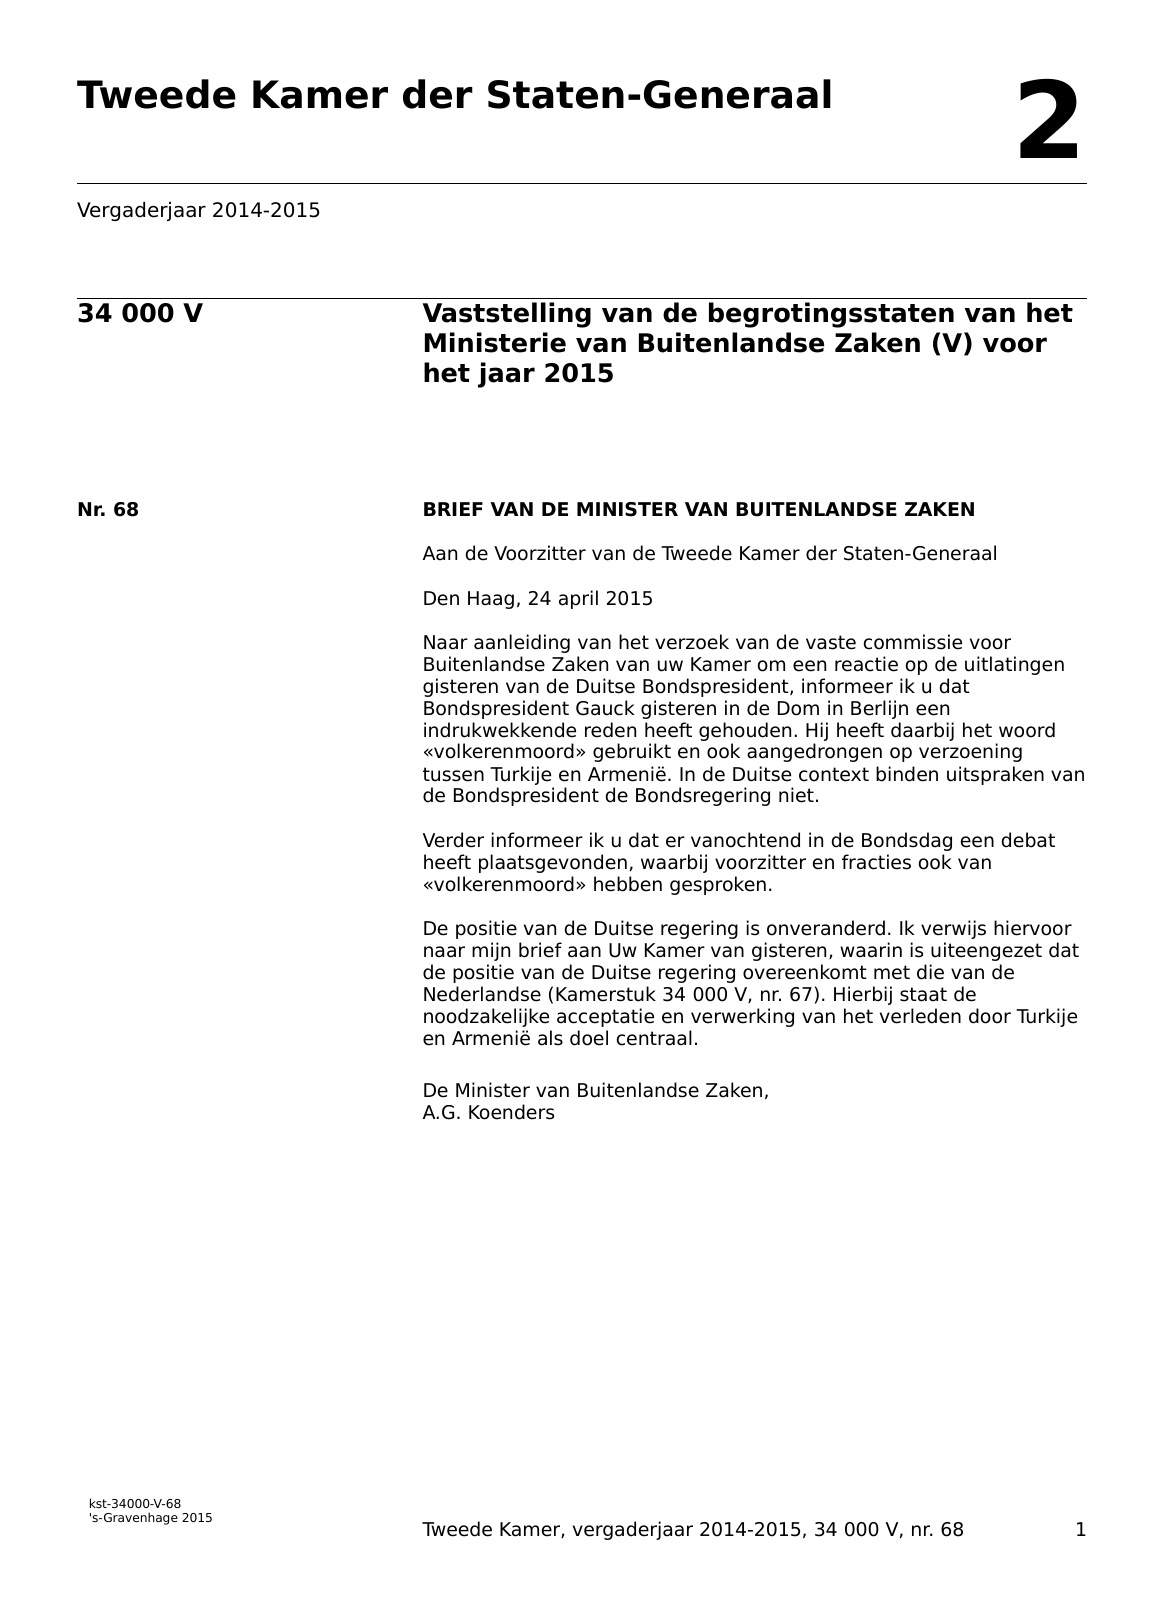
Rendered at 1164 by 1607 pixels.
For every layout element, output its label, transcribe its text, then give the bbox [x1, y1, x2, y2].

text De Minister van Buitenlandse Zaken, A.G. Koenders [422, 1079, 1087, 1123]
text Aan de Voorzitter van de Tweede Kamer der Staten-Generaal [422, 543, 1087, 565]
text 's-Gravenhage 2015 [88, 1511, 323, 1525]
table_cell Vergaderjaar 2014-2015 [77, 184, 1087, 298]
text Den Haag, 24 april 2015 [422, 587, 1087, 609]
text kst-34000-V-68 [88, 1497, 323, 1511]
text De positie van de Duitse regering is onveranderd. Ik verwijs hiervoor naar mijn brief aan Uw Kamer van gisteren, waarin is uiteengezet dat de positie van de Duitse regering overeenkomt met die van de Nederlandse (Kamerstuk 34 000 V, nr. 67). Hierbij staat de noodzakelijke acceptatie en verwerking van het verleden door Turkije en Armenië als doel centraal. [422, 918, 1087, 1049]
table_header 2 [886, 59, 1087, 183]
text Naar aanleiding van het verzoek van de vaste commissie voor Buitenlandse Zaken van uw Kamer om een reactie op de uitlatingen gisteren van de Duitse Bondspresident, informeer ik u dat Bondspresident Gauck gisteren in de Dom in Berlijn een indrukwekkende reden heeft gehouden. Hij heeft daarbij het woord «volkerenmoord» gebruikt en ook aangedrongen op verzoening tussen Turkije en Armenië. In de Duitse context binden uitspraken van de Bondspresident de Bondsregering niet. [422, 632, 1087, 807]
table_header Tweede Kamer der Staten-Generaal [77, 59, 886, 183]
text Verder informeer ik u dat er vanochtend in de Bondsdag een debat heeft plaatsgevonden, waarbij voorzitter en fracties ook van «volkerenmoord» hebben gesproken. [422, 829, 1087, 896]
subtitle 34 000 V Vaststelling van de begrotingsstaten van het Ministerie van Buitenlandse Zaken (V) voor het jaar 2015 [77, 299, 1087, 388]
subtitle Nr. 68 BRIEF VAN DE MINISTER VAN BUITENLANDSE ZAKEN [77, 499, 1087, 521]
